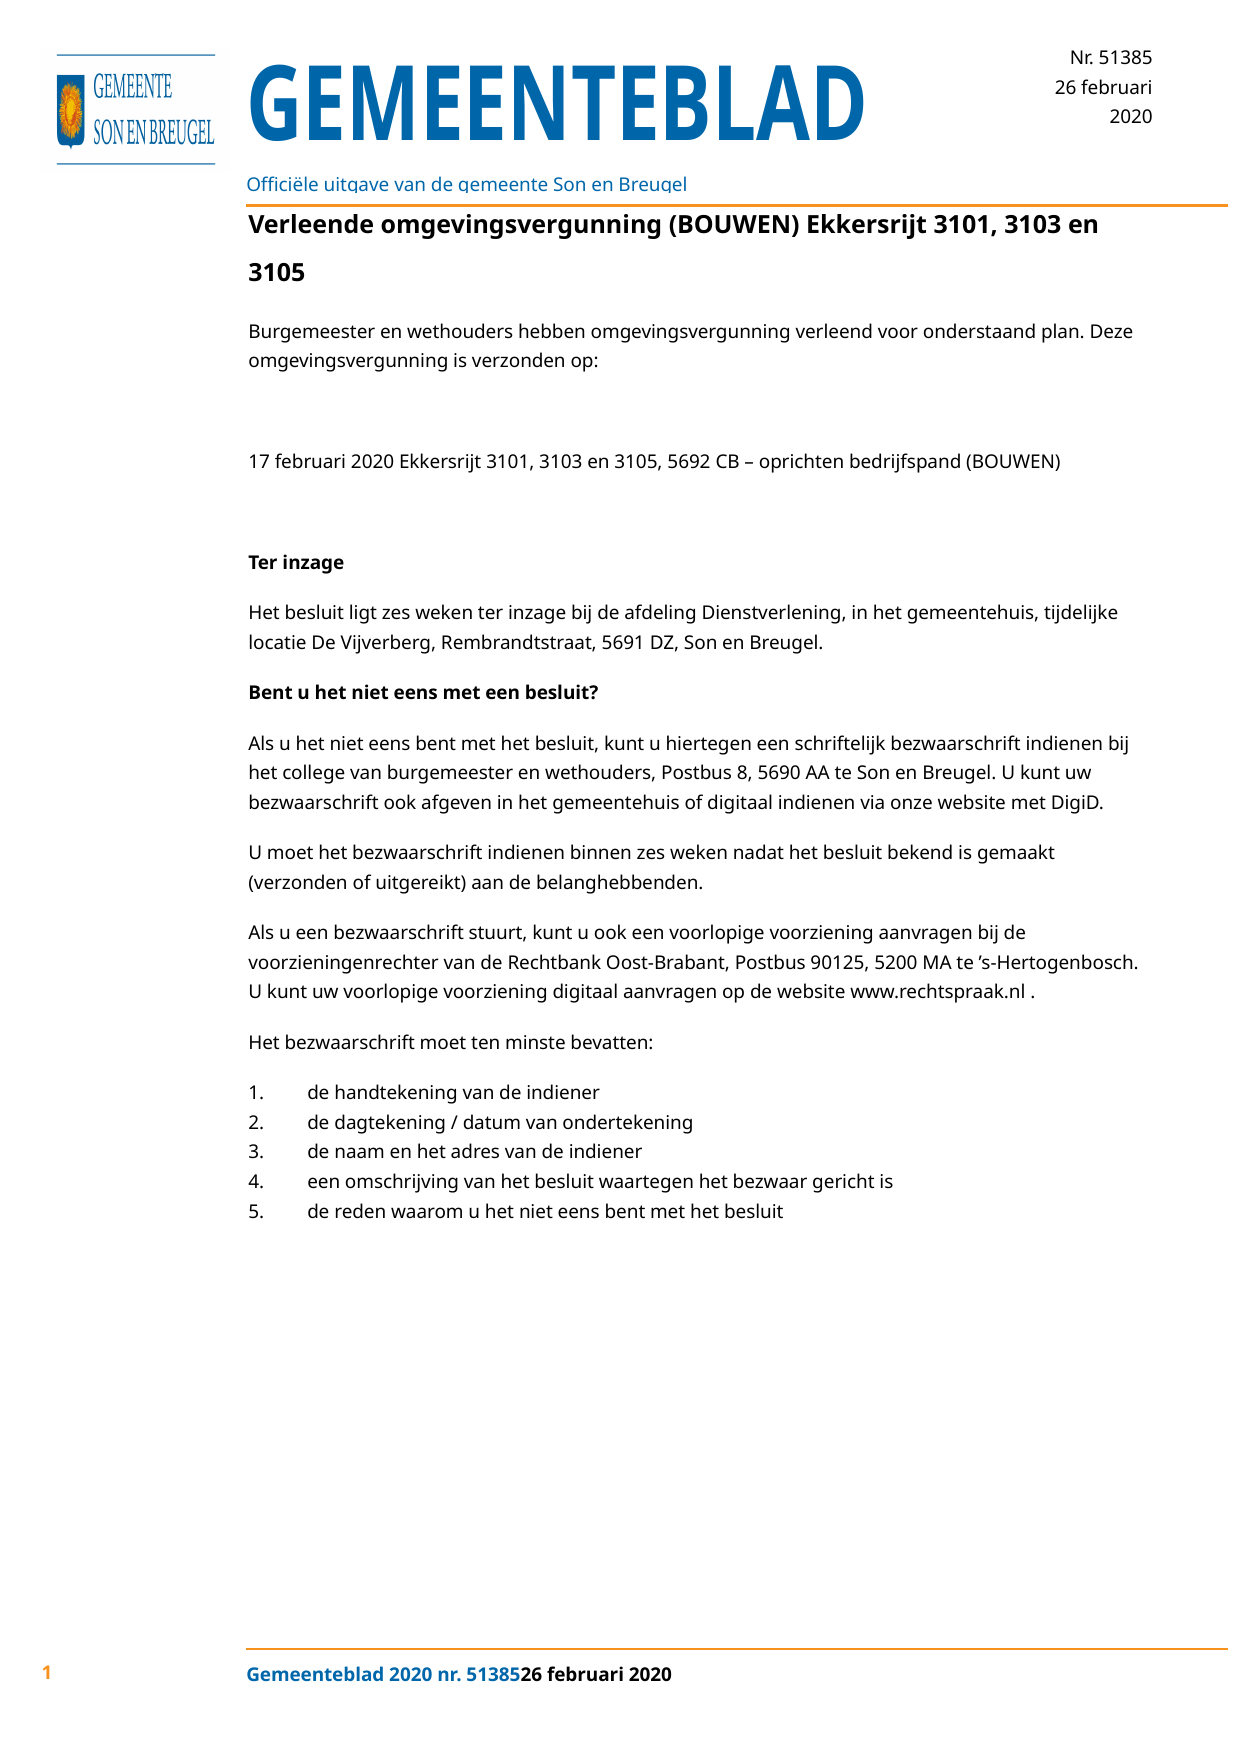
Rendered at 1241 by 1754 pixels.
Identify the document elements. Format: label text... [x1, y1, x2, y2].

text Als u een bezwaarschrift stuurt, kunt u ook een voorlopige voorziening aanvragen bij de voorzieningenrechter van de Rechtbank Oost-Brabant, Postbus 90125, 5200 MA te ’s-Hertogenbosch. U kunt uw voorlopige voorziening digitaal aanvragen op de website www.rechtspraak.nl . [248, 919, 1152, 1004]
picture [41, 47, 231, 172]
text Bent u het niet eens met een besluit? [248, 679, 1152, 705]
text Verleende omgevingsvergunning (BOUWEN) Ekkersrijt 3101, 3103 en 3105 [248, 207, 1152, 288]
text 17 februari 2020 Ekkersrijt 3101, 3103 en 3105, 5692 CB – oprichten bedrijfspand (BOUWEN) [248, 448, 1152, 474]
text Het besluit ligt zes weken ter inzage bij de afdeling Dienstverlening, in het gemeentehuis, tijdelijke locatie De Vijverberg, Rembrandtstraat, 5691 DZ, Son en Breugel. [248, 599, 1152, 655]
list de dagtekening / datum van ondertekening [248, 1109, 1152, 1135]
text Het bezwaarschrift moet ten minste bevatten: [248, 1029, 1152, 1055]
text Ter inzage [248, 549, 1152, 575]
list een omschrijving van het besluit waartegen het bezwaar gericht is [248, 1168, 1152, 1194]
text U moet het bezwaarschrift indienen binnen zes weken nadat het besluit bekend is gemaakt (verzonden of uitgereikt) aan de belanghebbenden. [248, 839, 1152, 895]
list de handtekening van de indiener [248, 1079, 1152, 1105]
text Als u het niet eens bent met het besluit, kunt u hiertegen een schriftelijk bezwaarschrift indienen bij het college van burgemeester en wethouders, Postbus 8, 5690 AA te Son en Breugel. U kunt uw bezwaarschrift ook afgeven in het gemeentehuis of digitaal indienen via onze website met DigiD. [248, 730, 1152, 815]
list de naam en het adres van de indiener [248, 1139, 1152, 1164]
list de reden waarom u het niet eens bent met het besluit [248, 1198, 1152, 1224]
text Burgemeester en wethouders hebben omgevingsvergunning verleend voor onderstaand plan. Deze omgevingsvergunning is verzonden op: [248, 318, 1152, 373]
